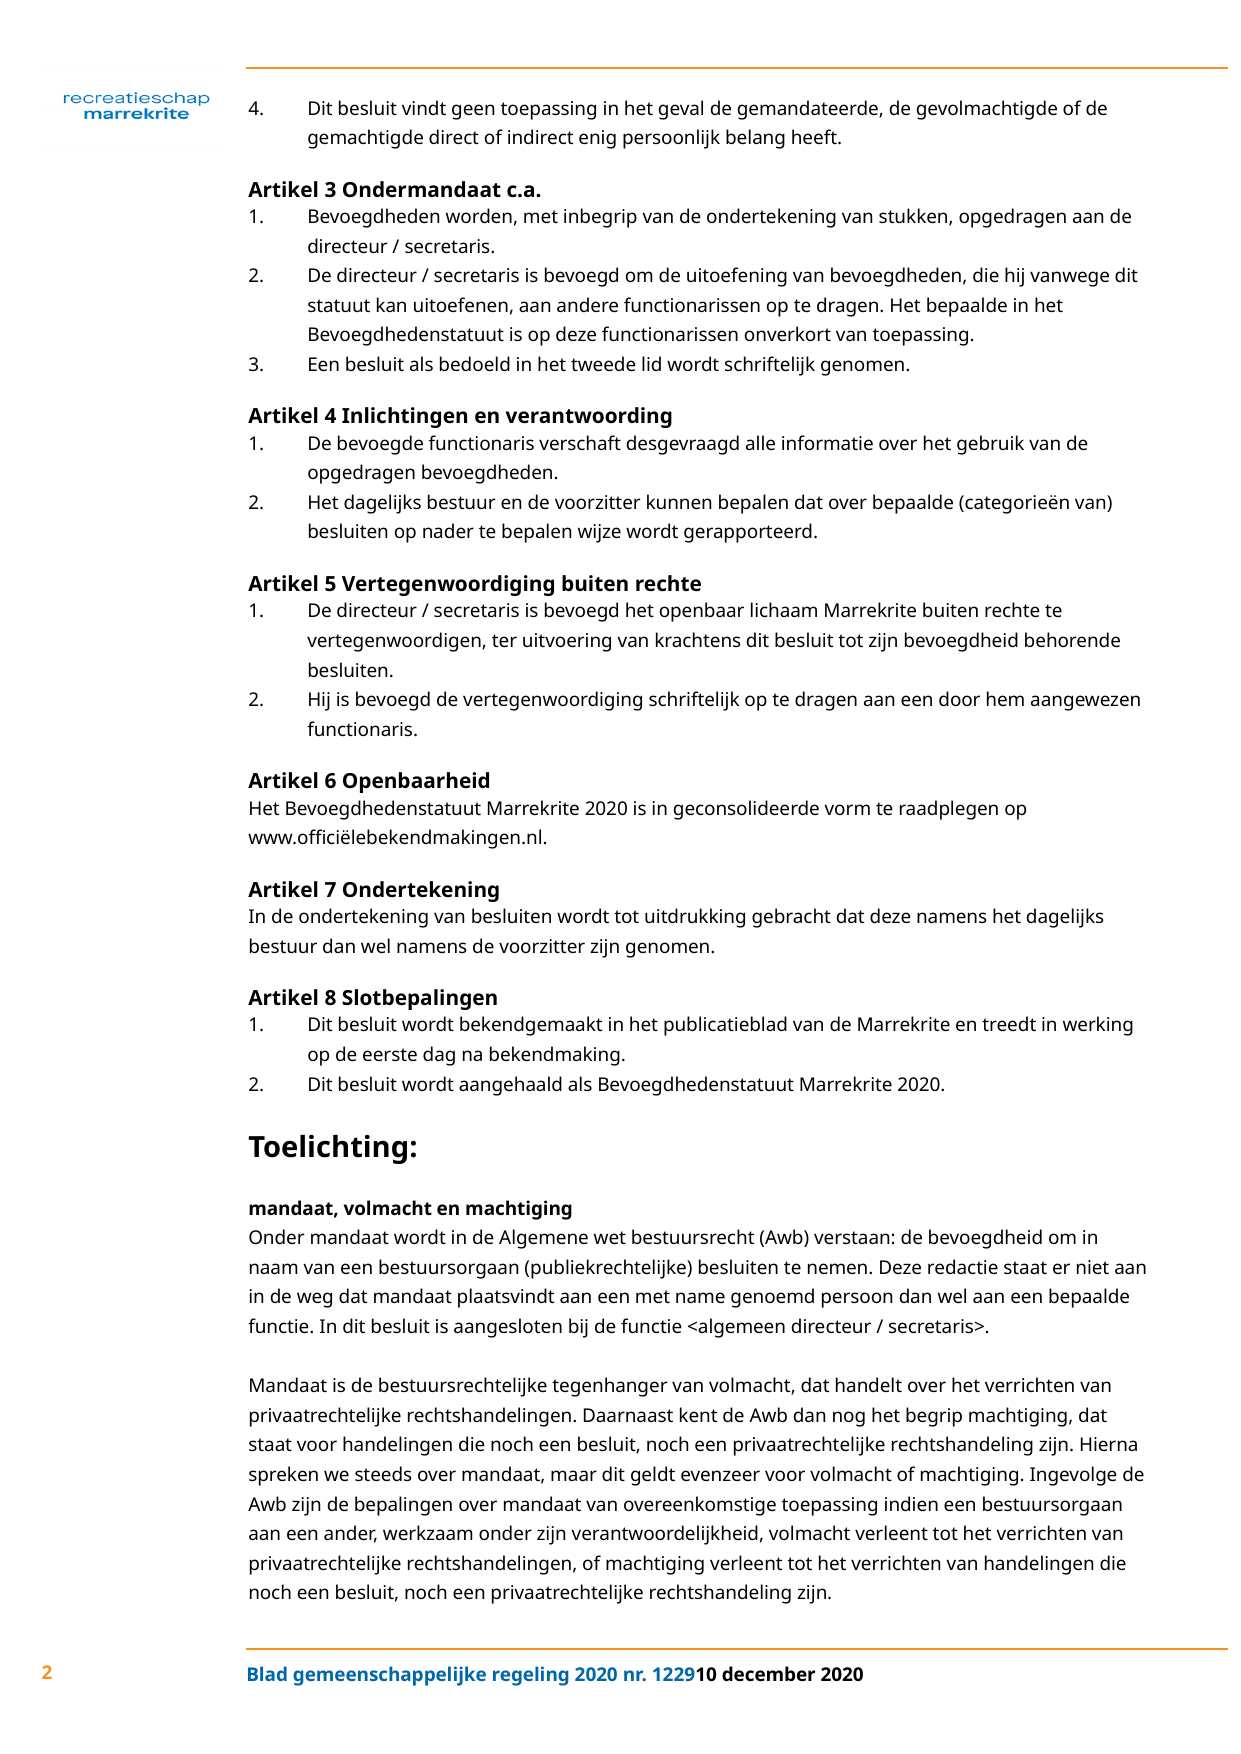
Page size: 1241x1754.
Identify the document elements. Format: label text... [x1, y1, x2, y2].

text Onder mandaat wordt in de Algemene wet bestuursrecht (Awb) verstaan: de bevoegdheid om in naam van een bestuursorgaan (publiekrechtelijke) besluiten te nemen. Deze redactie staat er niet aan in de weg dat mandaat plaatsvindt aan een met name genoemd persoon dan wel aan een bepaalde functie. In dit besluit is aangesloten bij de functie <algemeen directeur / secretaris>. [248, 1224, 1152, 1339]
list De directeur / secretaris is bevoegd het openbaar lichaam Marrekrite buiten rechte te vertegenwoordigen, ter uitvoering van krachtens dit besluit tot zijn bevoegdheid behorende besluiten. [248, 598, 1152, 682]
text In de ondertekening van besluiten wordt tot uitdrukking gebracht dat deze namens het dagelijks bestuur dan wel namens de voorzitter zijn genomen. [248, 903, 1152, 958]
list Dit besluit wordt aangehaald als Bevoegdhedenstatuut Marrekrite 2020. [248, 1071, 1152, 1097]
text Artikel 7 Ondertekening [248, 875, 1152, 903]
text Artikel 8 Slotbepalingen [248, 983, 1152, 1012]
text Het Bevoegdhedenstatuut Marrekrite 2020 is in geconsolideerde vorm te raadplegen op www.officiëlebekendmakingen.nl. [248, 795, 1152, 850]
text Artikel 6 Openbaarheid [248, 766, 1152, 795]
text Artikel 3 Ondermandaat c.a. [248, 175, 1152, 203]
list De bevoegde functionaris verschaft desgevraagd alle informatie over het gebruik van de opgedragen bevoegdheden. [248, 430, 1152, 485]
list Een besluit als bedoeld in het tweede lid wordt schriftelijk genomen. [248, 351, 1152, 377]
list Dit besluit vindt geen toepassing in het geval de gemandateerde, de gevolmachtigde of de gemachtigde direct of indirect enig persoonlijk belang heeft. [248, 95, 1152, 150]
text mandaat, volmacht en machtiging [248, 1195, 1152, 1221]
list Hij is bevoegd de vertegenwoordiging schriftelijk op te dragen aan een door hem aangewezen functionaris. [248, 686, 1152, 742]
list Bevoegdheden worden, met inbegrip van de ondertekening van stukken, opgedragen aan de directeur / secretaris. [248, 203, 1152, 258]
text Toelichting: [248, 1126, 1152, 1166]
text Artikel 5 Vertegenwoordiging buiten rechte [248, 569, 1152, 598]
list Dit besluit wordt bekendgemaakt in het publicatieblad van de Marrekrite en treedt in werking op de eerste dag na bekendmaking. [248, 1012, 1152, 1067]
picture [41, 47, 231, 172]
list Het dagelijks bestuur en de voorzitter kunnen bepalen dat over bepaalde (categorieën van) besluiten op nader te bepalen wijze wordt gerapporteerd. [248, 489, 1152, 544]
text Artikel 4 Inlichtingen en verantwoording [248, 402, 1152, 430]
list De directeur / secretaris is bevoegd om de uitoefening van bevoegdheden, die hij vanwege dit statuut kan uitoefenen, aan andere functionarissen op te dragen. Het bepaalde in het Bevoegdhedenstatuut is op deze functionarissen onverkort van toepassing. [248, 262, 1152, 347]
text Mandaat is de bestuursrechtelijke tegenhanger van volmacht, dat handelt over het verrichten van privaatrechtelijke rechtshandelingen. Daarnaast kent de Awb dan nog het begrip machtiging, dat staat voor handelingen die noch een besluit, noch een privaatrechtelijke rechtshandeling zijn. Hierna spreken we steeds over mandaat, maar dit geldt evenzeer voor volmacht of machtiging. Ingevolge de Awb zijn de bepalingen over mandaat van overeenkomstige toepassing indien een bestuursorgaan aan een ander, werkzaam onder zijn verantwoordelijkheid, volmacht verleent tot het verrichten van privaatrechtelijke rechtshandelingen, of machtiging verleent tot het verrichten van handelingen die noch een besluit, noch een privaatrechtelijke rechtshandeling zijn. [248, 1372, 1152, 1605]
